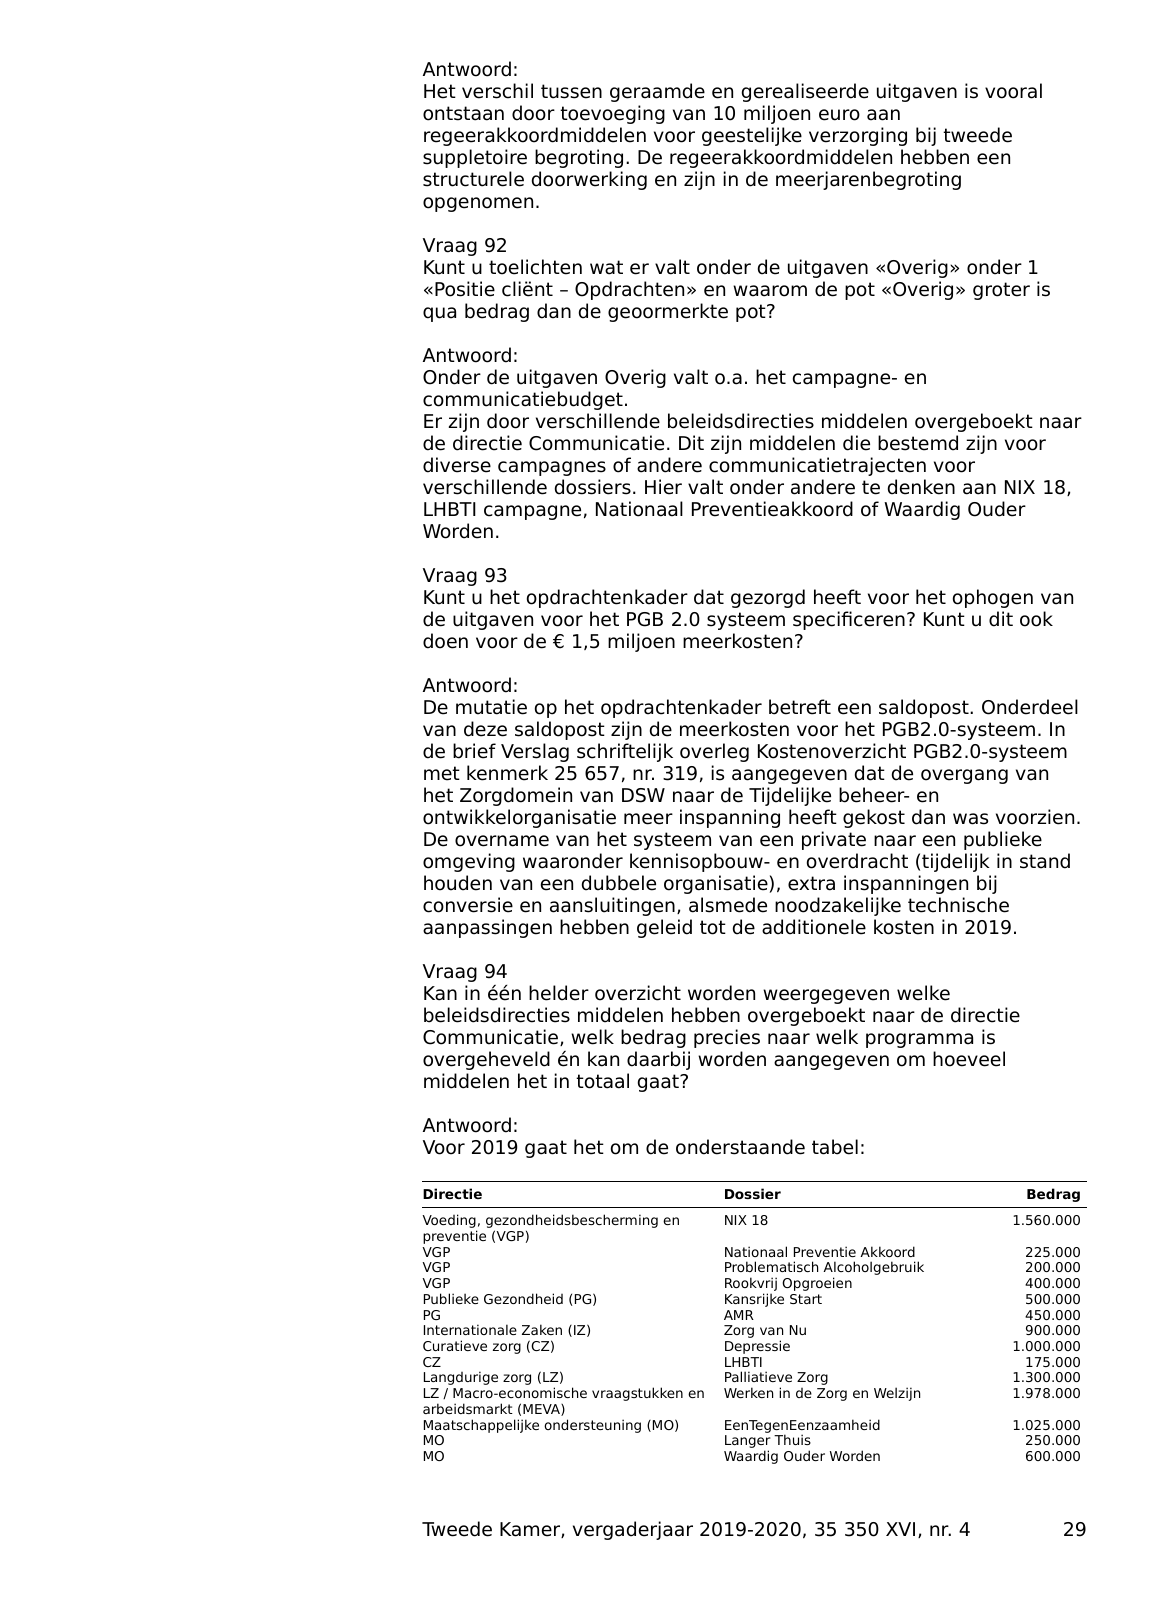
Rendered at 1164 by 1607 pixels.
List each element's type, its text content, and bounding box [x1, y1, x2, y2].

text Vraag 94 [422, 961, 1087, 983]
table_cell 1.560.000 [983, 1208, 1087, 1244]
table_cell Palliatieve Zorg [718, 1370, 983, 1386]
table_cell 1.978.000 [983, 1386, 1087, 1417]
table_cell PG [422, 1308, 717, 1323]
table_cell 600.000 [983, 1449, 1087, 1465]
table_cell NIX 18 [718, 1208, 983, 1244]
text Antwoord: [422, 675, 1087, 697]
table_cell Langdurige zorg (LZ) [422, 1370, 717, 1386]
text De overname van het systeem van een private naar een publieke omgeving waaronder kennisopbouw- en overdracht (tijdelijk in stand houden van een dubbele organisatie), extra inspanningen bij conversie en aansluitingen, alsmede noodzakelijke technische aanpassingen hebben geleid tot de additionele kosten in 2019. [422, 829, 1087, 939]
table_cell 250.000 [983, 1433, 1087, 1449]
table_cell Depressie [718, 1339, 983, 1354]
table_cell 900.000 [983, 1323, 1087, 1339]
table_cell AMR [718, 1308, 983, 1323]
table_cell 175.000 [983, 1355, 1087, 1370]
text Kunt u het opdrachtenkader dat gezorgd heeft voor het ophogen van de uitgaven voor het PGB 2.0 systeem specificeren? Kunt u dit ook doen voor de € 1,5 miljoen meerkosten? [422, 587, 1087, 653]
table_cell Maatschappelijke ondersteuning (MO) [422, 1418, 717, 1433]
text Voor 2019 gaat het om de onderstaande tabel: [422, 1137, 1087, 1159]
table_header Bedrag [983, 1182, 1087, 1207]
table_cell VGP [422, 1245, 717, 1260]
table_cell Langer Thuis [718, 1433, 983, 1449]
table_cell 500.000 [983, 1292, 1087, 1307]
text Het verschil tussen geraamde en gerealiseerde uitgaven is vooral ontstaan door toevoeging van 10 miljoen euro aan regeerakkoordmiddelen voor geestelijke verzorging bij tweede suppletoire begroting. De regeerakkoordmiddelen hebben een structurele doorwerking en zijn in de meerjarenbegroting opgenomen. [422, 81, 1087, 213]
table_cell 450.000 [983, 1308, 1087, 1323]
table_cell MO [422, 1433, 717, 1449]
table_cell VGP [422, 1276, 717, 1292]
table_cell Publieke Gezondheid (PG) [422, 1292, 717, 1307]
table_cell Curatieve zorg (CZ) [422, 1339, 717, 1354]
text De mutatie op het opdrachtenkader betreft een saldopost. Onderdeel van deze saldopost zijn de meerkosten voor het PGB2.0-systeem. In de brief Verslag schriftelijk overleg Kostenoverzicht PGB2.0-systeem met kenmerk 25 657, nr. 319, is aangegeven dat de overgang van het Zorgdomein van DSW naar de Tijdelijke beheer- en ontwikkelorganisatie meer inspanning heeft gekost dan was voorzien. [422, 697, 1087, 829]
table_cell Rookvrij Opgroeien [718, 1276, 983, 1292]
table_cell 225.000 [983, 1245, 1087, 1260]
table_cell Kansrijke Start [718, 1292, 983, 1307]
text Vraag 92 [422, 235, 1087, 257]
table_cell LZ / Macro-economische vraagstukken en arbeidsmarkt (MEVA) [422, 1386, 717, 1417]
table_cell VGP [422, 1260, 717, 1276]
table_cell Waardig Ouder Worden [718, 1449, 983, 1465]
text Vraag 93 [422, 565, 1087, 587]
table_cell EenTegenEenzaamheid [718, 1418, 983, 1433]
table_header Directie [422, 1182, 717, 1207]
table_cell 1.000.000 [983, 1339, 1087, 1354]
table_cell Werken in de Zorg en Welzijn [718, 1386, 983, 1417]
table_cell 400.000 [983, 1276, 1087, 1292]
table_cell 200.000 [983, 1260, 1087, 1276]
text Antwoord: [422, 59, 1087, 81]
table_cell 1.025.000 [983, 1418, 1087, 1433]
table_cell Voeding, gezondheidsbescherming en preventie (VGP) [422, 1208, 717, 1244]
table_header Dossier [718, 1182, 983, 1207]
text Er zijn door verschillende beleidsdirecties middelen overgeboekt naar de directie Communicatie. Dit zijn middelen die bestemd zijn voor diverse campagnes of andere communicatietrajecten voor verschillende dossiers. Hier valt onder andere te denken aan NIX 18, LHBTI campagne, Nationaal Preventieakkoord of Waardig Ouder Worden. [422, 411, 1087, 543]
text Onder de uitgaven Overig valt o.a. het campagne- en communicatiebudget. [422, 367, 1087, 411]
table_cell Zorg van Nu [718, 1323, 983, 1339]
table_cell Internationale Zaken (IZ) [422, 1323, 717, 1339]
table_cell MO [422, 1449, 717, 1465]
table_cell Problematisch Alcoholgebruik [718, 1260, 983, 1276]
table_cell Nationaal Preventie Akkoord [718, 1245, 983, 1260]
text Kunt u toelichten wat er valt onder de uitgaven «Overig» onder 1 «Positie cliënt – Opdrachten» en waarom de pot «Overig» groter is qua bedrag dan de geoormerkte pot? [422, 257, 1087, 323]
text Kan in één helder overzicht worden weergegeven welke beleidsdirecties middelen hebben overgeboekt naar de directie Communicatie, welk bedrag precies naar welk programma is overgeheveld én kan daarbij worden aangegeven om hoeveel middelen het in totaal gaat? [422, 983, 1087, 1093]
table_cell LHBTI [718, 1355, 983, 1370]
text Antwoord: [422, 345, 1087, 367]
text Antwoord: [422, 1115, 1087, 1137]
table_cell CZ [422, 1355, 717, 1370]
table_cell 1.300.000 [983, 1370, 1087, 1386]
